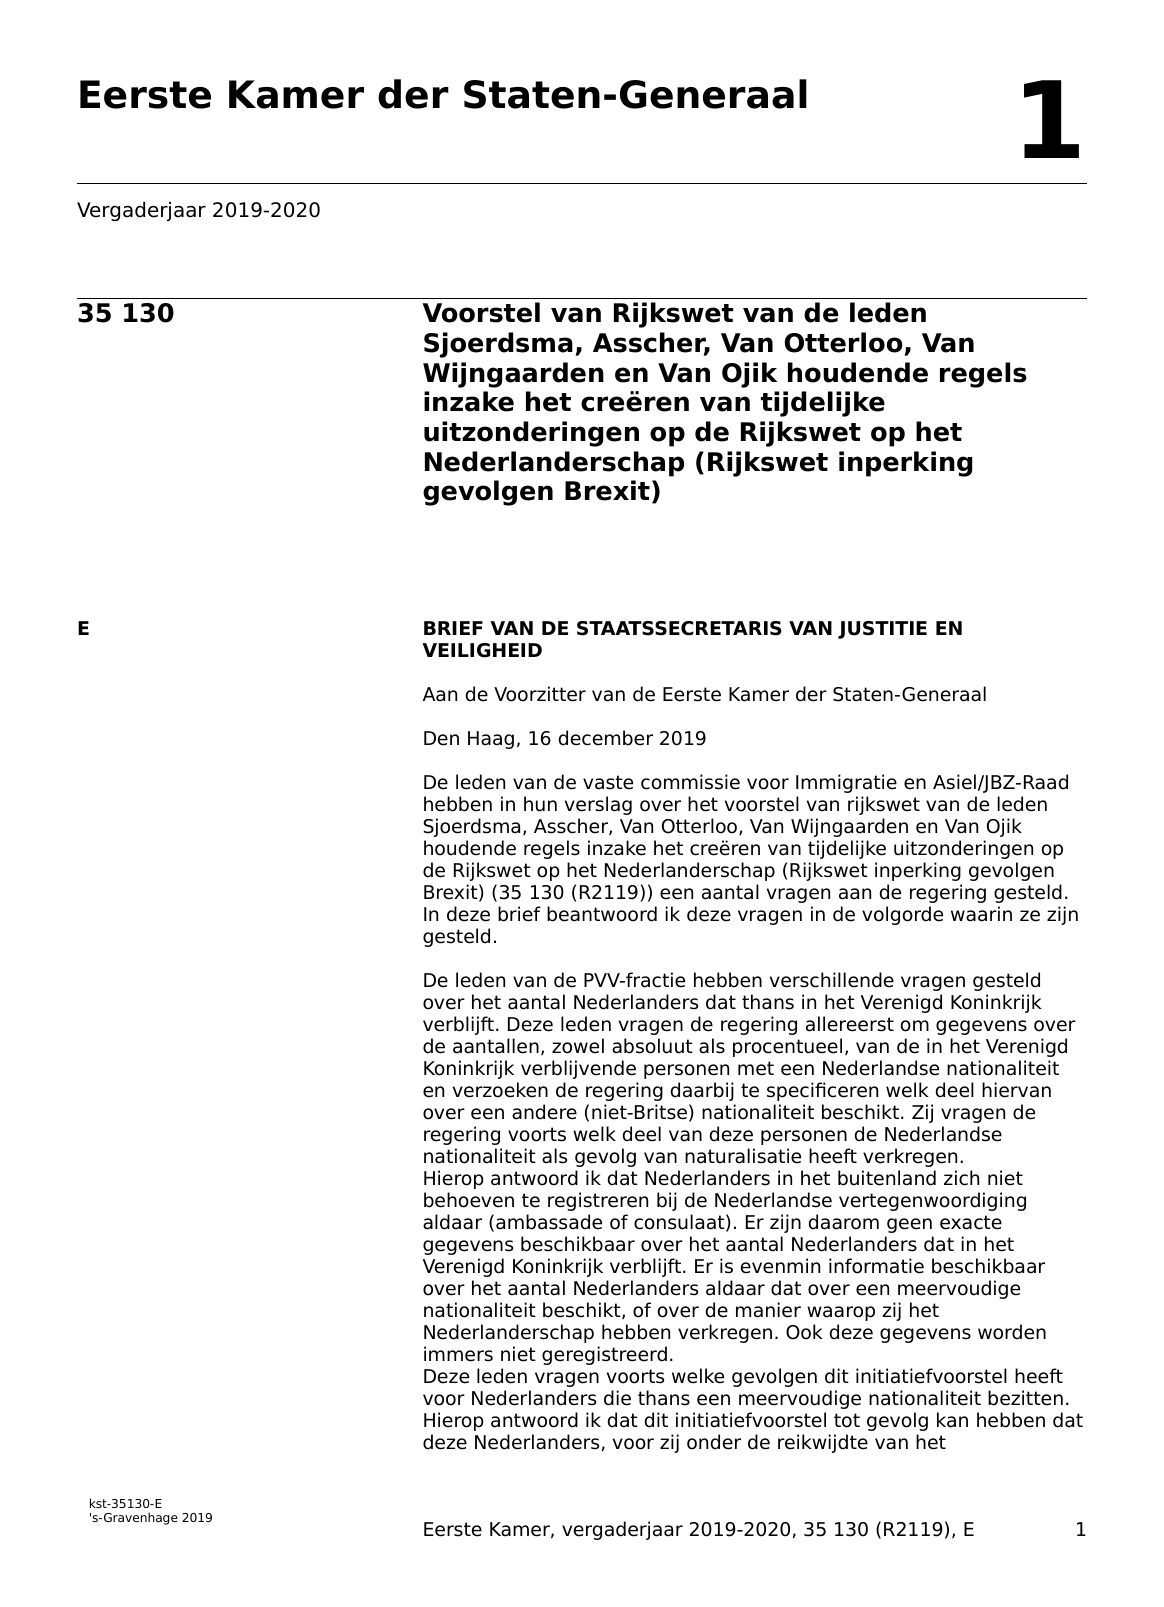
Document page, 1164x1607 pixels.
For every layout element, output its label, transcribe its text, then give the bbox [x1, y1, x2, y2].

text Den Haag, 16 december 2019 [422, 728, 1087, 750]
text Deze leden vragen voorts welke gevolgen dit initiatiefvoorstel heeft voor Nederlanders die thans een meervoudige nationaliteit bezitten. Hierop antwoord ik dat dit initiatiefvoorstel tot gevolg kan hebben dat deze Nederlanders, voor zij onder de reikwijdte van het [422, 1366, 1087, 1454]
text De leden van de PVV-fractie hebben verschillende vragen gesteld over het aantal Nederlanders dat thans in het Verenigd Koninkrijk verblijft. Deze leden vragen de regering allereerst om gegevens over de aantallen, zowel absoluut als procentueel, van de in het Verenigd Koninkrijk verblijvende personen met een Nederlandse nationaliteit en verzoeken de regering daarbij te specificeren welk deel hiervan over een andere (niet-Britse) nationaliteit beschikt. Zij vragen de regering voorts welk deel van deze personen de Nederlandse nationaliteit als gevolg van naturalisatie heeft verkregen. [422, 970, 1087, 1168]
text Aan de Voorzitter van de Eerste Kamer der Staten-Generaal [422, 684, 1087, 706]
text 's-Gravenhage 2019 [88, 1511, 323, 1525]
subtitle E BRIEF VAN DE STAATSSECRETARIS VAN JUSTITIE EN VEILIGHEID [77, 618, 1087, 662]
text De leden van de vaste commissie voor Immigratie en Asiel/JBZ-Raad hebben in hun verslag over het voorstel van rijkswet van de leden Sjoerdsma, Asscher, Van Otterloo, Van Wijngaarden en Van Ojik houdende regels inzake het creëren van tijdelijke uitzonderingen op de Rijkswet op het Nederlanderschap (Rijkswet inperking gevolgen Brexit) (35 130 (R2119)) een aantal vragen aan de regering gesteld. In deze brief beantwoord ik deze vragen in de volgorde waarin ze zijn gesteld. [422, 772, 1087, 948]
text kst-35130-E [88, 1497, 323, 1511]
table_cell Vergaderjaar 2019-2020 [77, 184, 1087, 298]
table_header Eerste Kamer der Staten-Generaal [77, 59, 886, 183]
text Hierop antwoord ik dat Nederlanders in het buitenland zich niet behoeven te registreren bij de Nederlandse vertegenwoordiging aldaar (ambassade of consulaat). Er zijn daarom geen exacte gegevens beschikbaar over het aantal Nederlanders dat in het Verenigd Koninkrijk verblijft. Er is evenmin informatie beschikbaar over het aantal Nederlanders aldaar dat over een meervoudige nationaliteit beschikt, of over de manier waarop zij het Nederlanderschap hebben verkregen. Ook deze gegevens worden immers niet geregistreerd. [422, 1168, 1087, 1366]
subtitle 35 130 Voorstel van Rijkswet van de leden Sjoerdsma, Asscher, Van Otterloo, Van Wijngaarden en Van Ojik houdende regels inzake het creëren van tijdelijke uitzonderingen op de Rijkswet op het Nederlanderschap (Rijkswet inperking gevolgen Brexit) [77, 299, 1087, 507]
table_header 1 [886, 59, 1087, 183]
